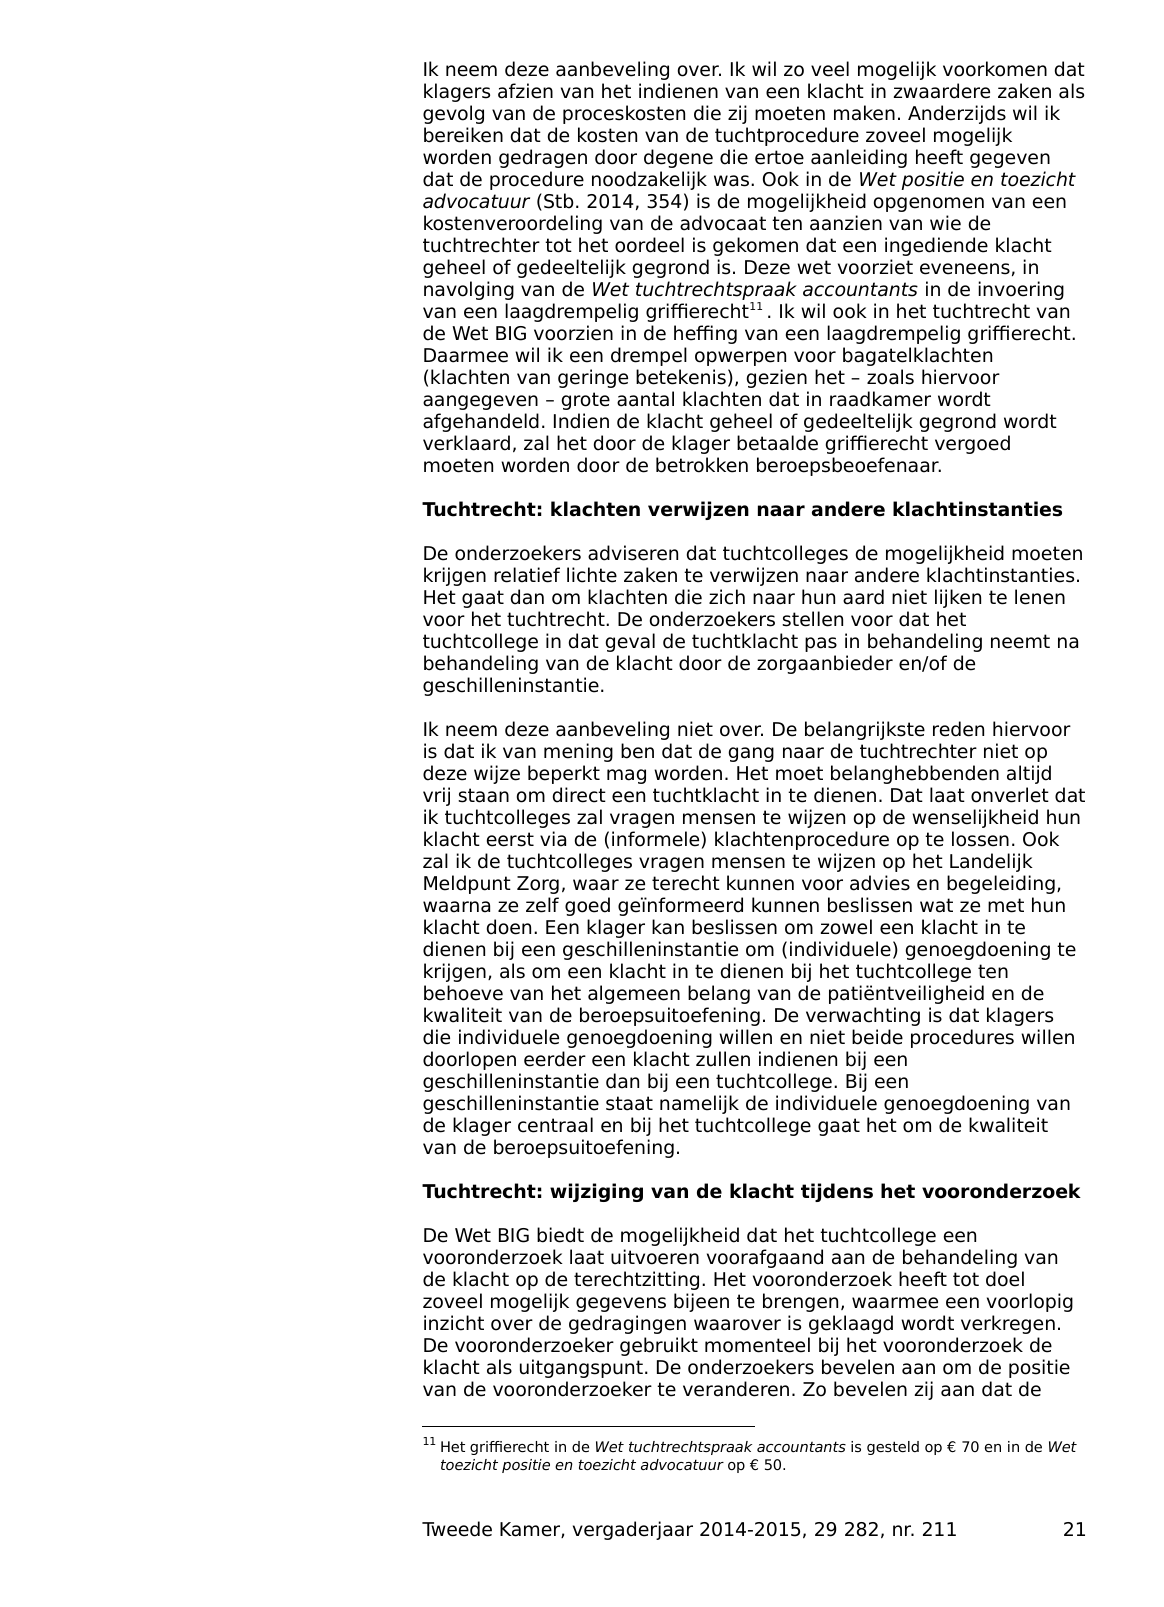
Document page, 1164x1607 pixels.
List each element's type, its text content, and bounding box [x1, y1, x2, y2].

text De onderzoekers adviseren dat tuchtcolleges de mogelijkheid moeten krijgen relatief lichte zaken te verwijzen naar andere klachtinstanties. Het gaat dan om klachten die zich naar hun aard niet lijken te lenen voor het tuchtrecht. De onderzoekers stellen voor dat het tuchtcollege in dat geval de tuchtklacht pas in behandeling neemt na behandeling van de klacht door de zorgaanbieder en/of de geschilleninstantie. [422, 543, 1087, 697]
subtitle Tuchtrecht: klachten verwijzen naar andere klachtinstanties [422, 499, 1087, 521]
text De Wet BIG biedt de mogelijkheid dat het tuchtcollege een vooronderzoek laat uitvoeren voorafgaand aan de behandeling van de klacht op de terechtzitting. Het vooronderzoek heeft tot doel zoveel mogelijk gegevens bijeen te brengen, waarmee een voorlopig inzicht over de gedragingen waarover is geklaagd wordt verkregen. De vooronderzoeker gebruikt momenteel bij het vooronderzoek de klacht als uitgangspunt. De onderzoekers bevelen aan om de positie van de vooronderzoeker te veranderen. Zo bevelen zij aan dat de [422, 1225, 1087, 1401]
text Het griffierecht in de Wet tuchtrechtspraak accountants is gesteld op € 70 en in de Wet toezicht positie en toezicht advocatuur op € 50. [422, 1435, 1087, 1474]
subtitle Tuchtrecht: wijziging van de klacht tijdens het vooronderzoek [422, 1181, 1087, 1203]
text Ik neem deze aanbeveling niet over. De belangrijkste reden hiervoor is dat ik van mening ben dat de gang naar de tuchtrechter niet op deze wijze beperkt mag worden. Het moet belanghebbenden altijd vrij staan om direct een tuchtklacht in te dienen. Dat laat onverlet dat ik tuchtcolleges zal vragen mensen te wijzen op de wenselijkheid hun klacht eerst via de (informele) klachtenprocedure op te lossen. Ook zal ik de tuchtcolleges vragen mensen te wijzen op het Landelijk Meldpunt Zorg, waar ze terecht kunnen voor advies en begeleiding, waarna ze zelf goed geïnformeerd kunnen beslissen wat ze met hun klacht doen. Een klager kan beslissen om zowel een klacht in te dienen bij een geschilleninstantie om (individuele) genoegdoening te krijgen, als om een klacht in te dienen bij het tuchtcollege ten behoeve van het algemeen belang van de patiëntveiligheid en de kwaliteit van de beroepsuitoefening. De verwachting is dat klagers die individuele genoegdoening willen en niet beide procedures willen doorlopen eerder een klacht zullen indienen bij een geschilleninstantie dan bij een tuchtcollege. Bij een geschilleninstantie staat namelijk de individuele genoegdoening van de klager centraal en bij het tuchtcollege gaat het om de kwaliteit van de beroepsuitoefening. [422, 719, 1087, 1159]
text Ik neem deze aanbeveling over. Ik wil zo veel mogelijk voorkomen dat klagers afzien van het indienen van een klacht in zwaardere zaken als gevolg van de proceskosten die zij moeten maken. Anderzijds wil ik bereiken dat de kosten van de tuchtprocedure zoveel mogelijk worden gedragen door degene die ertoe aanleiding heeft gegeven dat de procedure noodzakelijk was. Ook in de Wet positie en toezicht advocatuur (Stb. 2014, 354) is de mogelijkheid opgenomen van een kostenveroordeling van de advocaat ten aanzien van wie de tuchtrechter tot het oordeel is gekomen dat een ingediende klacht geheel of gedeeltelijk gegrond is. Deze wet voorziet eveneens, in navolging van de Wet tuchtrechtspraak accountants in de invoering van een laagdrempelig griffierecht. Ik wil ook in het tuchtrecht van de Wet BIG voorzien in de heffing van een laagdrempelig griffierecht. Daarmee wil ik een drempel opwerpen voor bagatelklachten (klachten van geringe betekenis), gezien het – zoals hiervoor aangegeven – grote aantal klachten dat in raadkamer wordt afgehandeld. Indien de klacht geheel of gedeeltelijk gegrond wordt verklaard, zal het door de klager betaalde griffierecht vergoed moeten worden door de betrokken beroepsbeoefenaar. [422, 59, 1087, 477]
